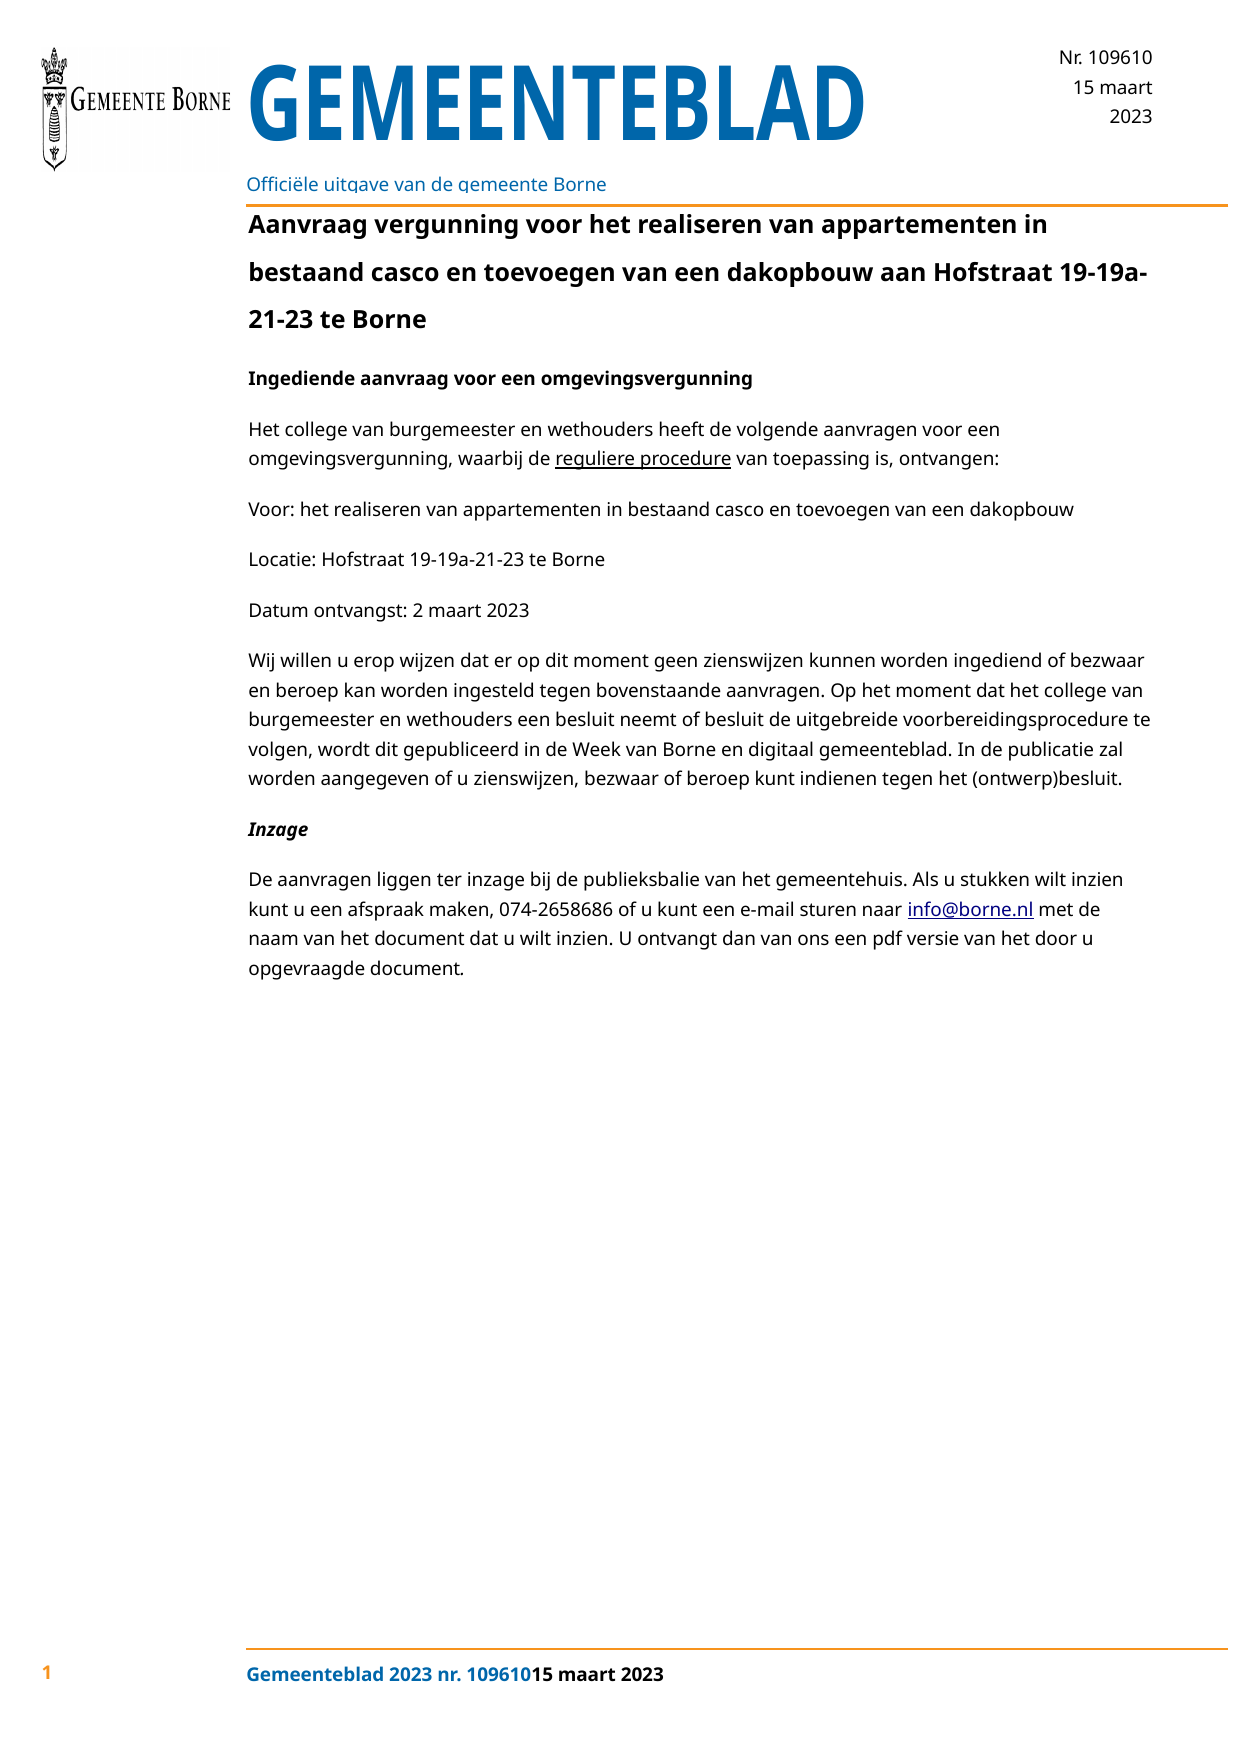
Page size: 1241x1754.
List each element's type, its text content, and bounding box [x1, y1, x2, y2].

text Aanvraag vergunning voor het realiseren van appartementen in bestaand casco en toevoegen van een dakopbouw aan Hofstraat 19-19a-21-23 te Borne [248, 207, 1152, 336]
text Inzage [248, 816, 1152, 842]
text Datum ontvangst: 2 maart 2023 [248, 597, 1152, 622]
text Wij willen u erop wijzen dat er op dit moment geen zienswijzen kunnen worden ingediend of bezwaar en beroep kan worden ingesteld tegen bovenstaande aanvragen. Op het moment dat het college van burgemeester en wethouders een besluit neemt of besluit de uitgebreide voorbereidingsprocedure te volgen, wordt dit gepubliceerd in de Week van Borne en digitaal gemeenteblad. In de publicatie zal worden aangegeven of u zienswijzen, bezwaar of beroep kunt indienen tegen het (ontwerp)besluit. [248, 647, 1152, 791]
picture [41, 47, 231, 172]
text Locatie: Hofstraat 19-19a-21-23 te Borne [248, 546, 1152, 572]
text Het college van burgemeester en wethouders heeft de volgende aanvragen voor een omgevingsvergunning, waarbij de reguliere procedure van toepassing is, ontvangen: [248, 416, 1152, 471]
text Voor: het realiseren van appartementen in bestaand casco en toevoegen van een dakopbouw [248, 496, 1152, 522]
text Ingediende aanvraag voor een omgevingsvergunning [248, 366, 1152, 391]
text De aanvragen liggen ter inzage bij de publieksbalie van het gemeentehuis. Als u stukken wilt inzien kunt u een afspraak maken, 074-2658686 of u kunt een e-mail sturen naar info@borne.nl met de naam van het document dat u wilt inzien. U ontvangt dan van ons een pdf versie van het door u opgevraagde document. [248, 866, 1152, 981]
